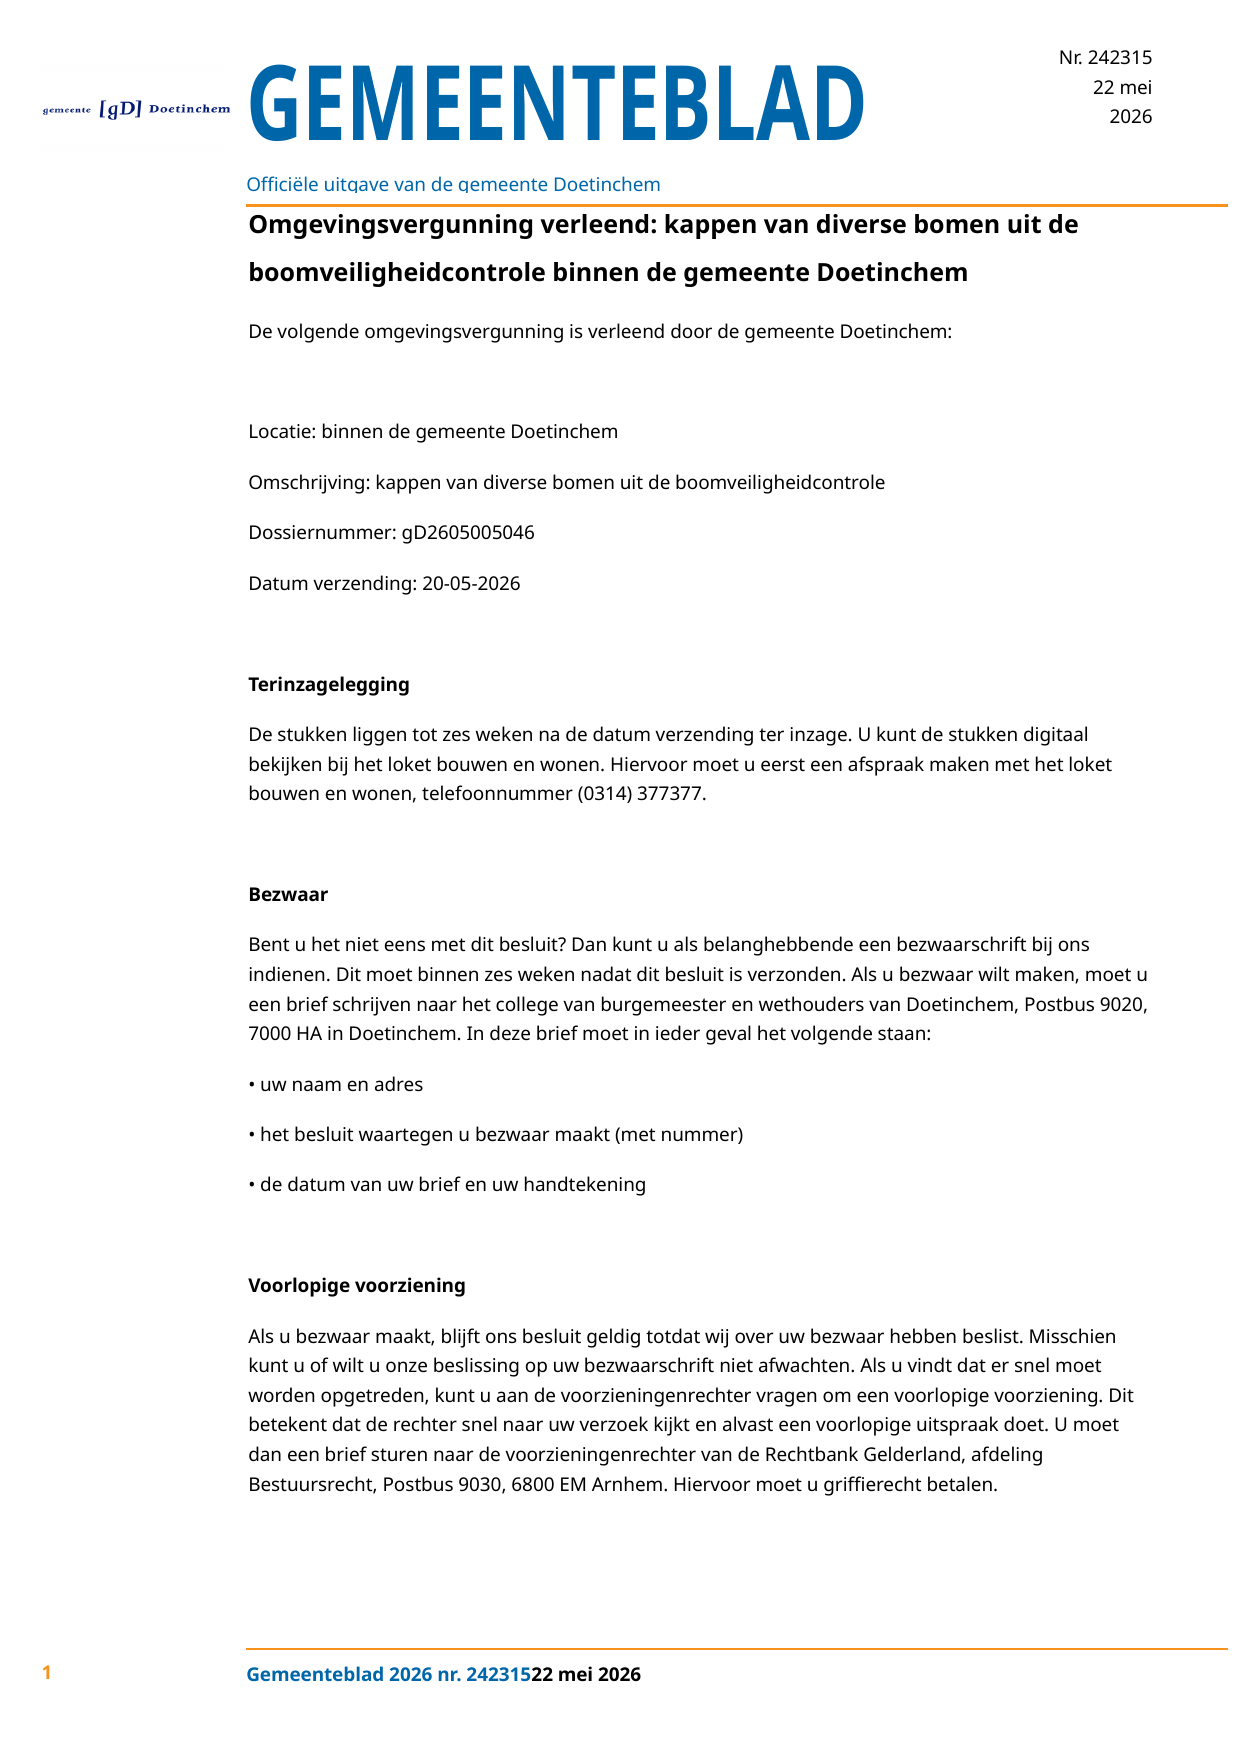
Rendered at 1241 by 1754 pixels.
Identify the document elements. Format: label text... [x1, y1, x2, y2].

text Omschrijving: kappen van diverse bomen uit de boomveiligheidcontrole [248, 469, 1152, 495]
text De stukken liggen tot zes weken na de datum verzending ter inzage. U kunt de stukken digitaal bekijken bij het loket bouwen en wonen. Hiervoor moet u eerst een afspraak maken met het loket bouwen en wonen, telefoonnummer (0314) 377377. [248, 721, 1152, 806]
text Dossiernummer: gD2605005046 [248, 519, 1152, 545]
text Bezwaar [248, 881, 1152, 907]
text Locatie: binnen de gemeente Doetinchem [248, 419, 1152, 444]
text Als u bezwaar maakt, blijft ons besluit geldig totdat wij over uw bezwaar hebben beslist. Misschien kunt u of wilt u onze beslissing op uw bezwaarschrift niet afwachten. Als u vindt dat er snel moet worden opgetreden, kunt u aan de voorzieningenrechter vragen om een voorlopige voorziening. Dit betekent dat de rechter snel naar uw verzoek kijkt en alvast een voorlopige uitspraak doet. U moet dan een brief sturen naar de voorzieningenrechter van de Rechtbank Gelderland, afdeling Bestuursrecht, Postbus 9030, 6800 EM Arnhem. Hiervoor moet u griffierecht betalen. [248, 1323, 1152, 1497]
text • het besluit waartegen u bezwaar maakt (met nummer) [248, 1121, 1152, 1147]
text Datum verzending: 20-05-2026 [248, 570, 1152, 596]
picture [41, 47, 231, 172]
text Omgevingsvergunning verleend: kappen van diverse bomen uit de boomveiligheidcontrole binnen de gemeente Doetinchem [248, 207, 1152, 288]
text • uw naam en adres [248, 1071, 1152, 1097]
text Voorlopige voorziening [248, 1272, 1152, 1298]
text De volgende omgevingsvergunning is verleend door de gemeente Doetinchem: [248, 318, 1152, 344]
text Bent u het niet eens met dit besluit? Dan kunt u als belanghebbende een bezwaarschrift bij ons indienen. Dit moet binnen zes weken nadat dit besluit is verzonden. Als u bezwaar wilt maken, moet u een brief schrijven naar het college van burgemeester en wethouders van Doetinchem, Postbus 9020, 7000 HA in Doetinchem. In deze brief moet in ieder geval het volgende staan: [248, 932, 1152, 1046]
text Terinzagelegging [248, 671, 1152, 697]
text • de datum van uw brief en uw handtekening [248, 1172, 1152, 1197]
